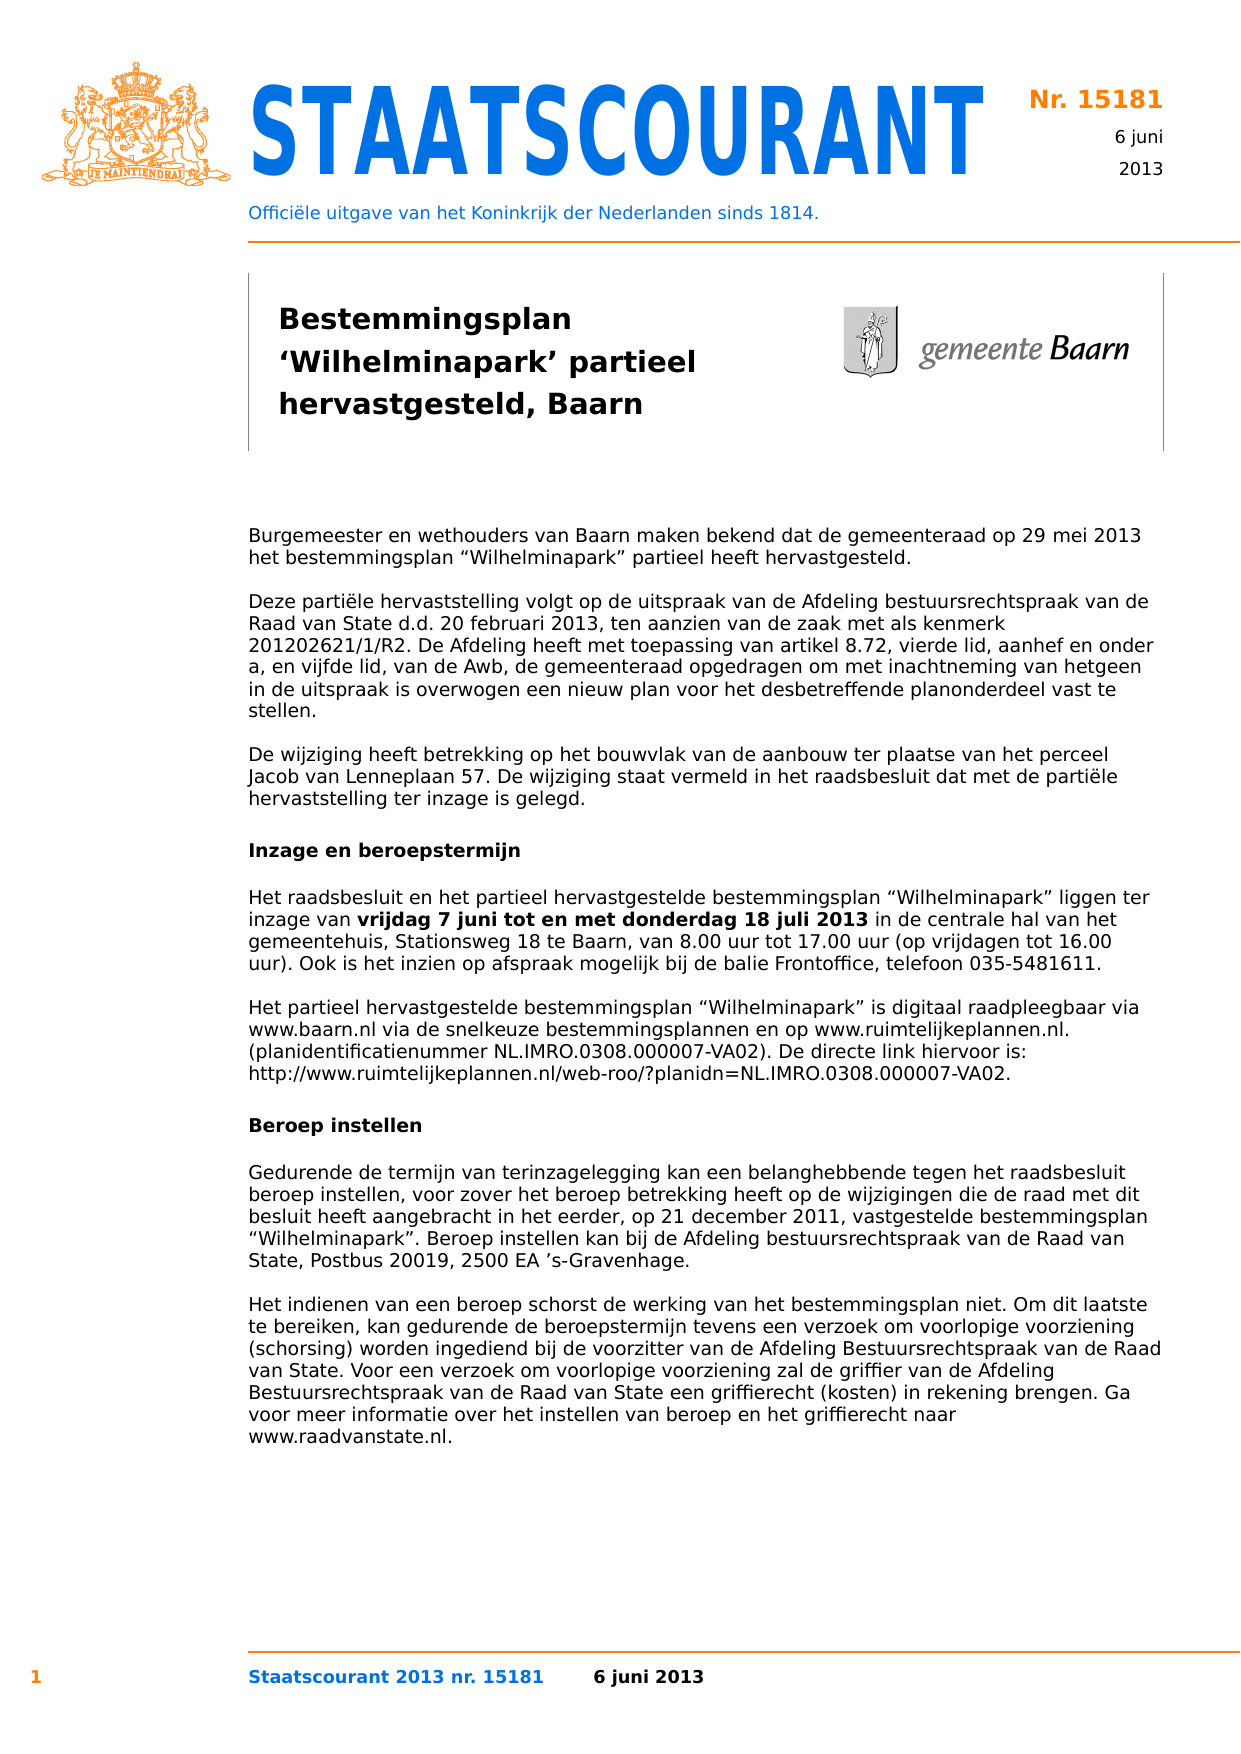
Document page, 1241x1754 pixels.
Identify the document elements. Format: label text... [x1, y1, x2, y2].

table_cell 6 juni [998, 121, 1240, 153]
text Het indienen van een beroep schorst de werking van het bestemmingsplan niet. Om dit laatste te bereiken, kan gedurende de beroepstermijn tevens een verzoek om voorlopige voorziening (schorsing) worden ingediend bij de voorzitter van de Afdeling Bestuursrechtspraak van de Raad van State. Voor een verzoek om voorlopige voorziening zal de griffier van de Afdeling Bestuursrechtspraak van de Raad van State een griffierecht (kosten) in rekening brengen. Ga voor meer informatie over het instellen van beroep en het griffierecht naar www.raadvanstate.nl. [248, 1294, 1163, 1447]
subtitle Bestemmingsplan ‘Wilhelminapark’ partieel hervastgesteld, Baarn [249, 273, 1163, 451]
table_header [25, 62, 248, 241]
subtitle Inzage en beroepstermijn [248, 840, 1163, 862]
text Deze partiële hervaststelling volgt op de uitspraak van de Afdeling bestuursrechtspraak van de Raad van State d.d. 20 februari 2013, ten aanzien van de zaak met als kenmerk 201202621/1/R2. De Afdeling heeft met toepassing van artikel 8.72, vierde lid, aanhef en onder a, en vijfde lid, van de Awb, de gemeenteraad opgedragen om met inachtneming van hetgeen in de uitspraak is overwogen een nieuw plan voor het desbetreffende planonderdeel vast te stellen. [248, 591, 1163, 722]
table_header Nr. 15181 [998, 62, 1240, 121]
text Het raadsbesluit en het partieel hervastgestelde bestemmingsplan “Wilhelminapark” liggen ter inzage van vrijdag 7 juni tot en met donderdag 18 juli 2013 in de centrale hal van het gemeentehuis, Stationsweg 18 te Baarn, van 8.00 uur tot 17.00 uur (op vrijdagen tot 16.00 uur). Ook is het inzien op afspraak mogelijk bij de balie Frontoffice, telefoon 035-5481611. [248, 887, 1163, 975]
text Gedurende de termijn van terinzagelegging kan een belanghebbende tegen het raadsbesluit beroep instellen, voor zover het beroep betrekking heeft op de wijzigingen die de raad met dit besluit heeft aangebracht in het eerder, op 21 december 2011, vastgestelde bestemmingsplan “Wilhelminapark”. Beroep instellen kan bij de Afdeling bestuursrechtspraak van de Raad van State, Postbus 20019, 2500 EA ’s-Gravenhage. [248, 1162, 1163, 1272]
table_header STAATSCOURANT [248, 62, 998, 203]
text Het partieel hervastgestelde bestemmingsplan “Wilhelminapark” is digitaal raadpleegbaar via www.baarn.nl via de snelkeuze bestemmingsplannen en op www.ruimtelijkeplannen.nl. (planidentificatienummer NL.IMRO.0308.000007-VA02). De directe link hiervoor is: http://www.ruimtelijkeplannen.nl/web-roo/?planidn=NL.IMRO.0308.000007-VA02. [248, 997, 1163, 1085]
picture [838, 302, 1134, 380]
table_cell Officiële uitgave van het Koninkrijk der Nederlanden sinds 1814. [248, 203, 1240, 241]
text Burgemeester en wethouders van Baarn maken bekend dat de gemeenteraad op 29 mei 2013 het bestemmingsplan “Wilhelminapark” partieel heeft hervastgesteld. [248, 525, 1163, 569]
table_cell 2013 [998, 153, 1240, 203]
text De wijziging heeft betrekking op het bouwvlak van de aanbouw ter plaatse van het perceel Jacob van Lenneplaan 57. De wijziging staat vermeld in het raadsbesluit dat met de partiële hervaststelling ter inzage is gelegd. [248, 744, 1163, 810]
picture [41, 62, 231, 186]
subtitle Beroep instellen [248, 1115, 1163, 1137]
